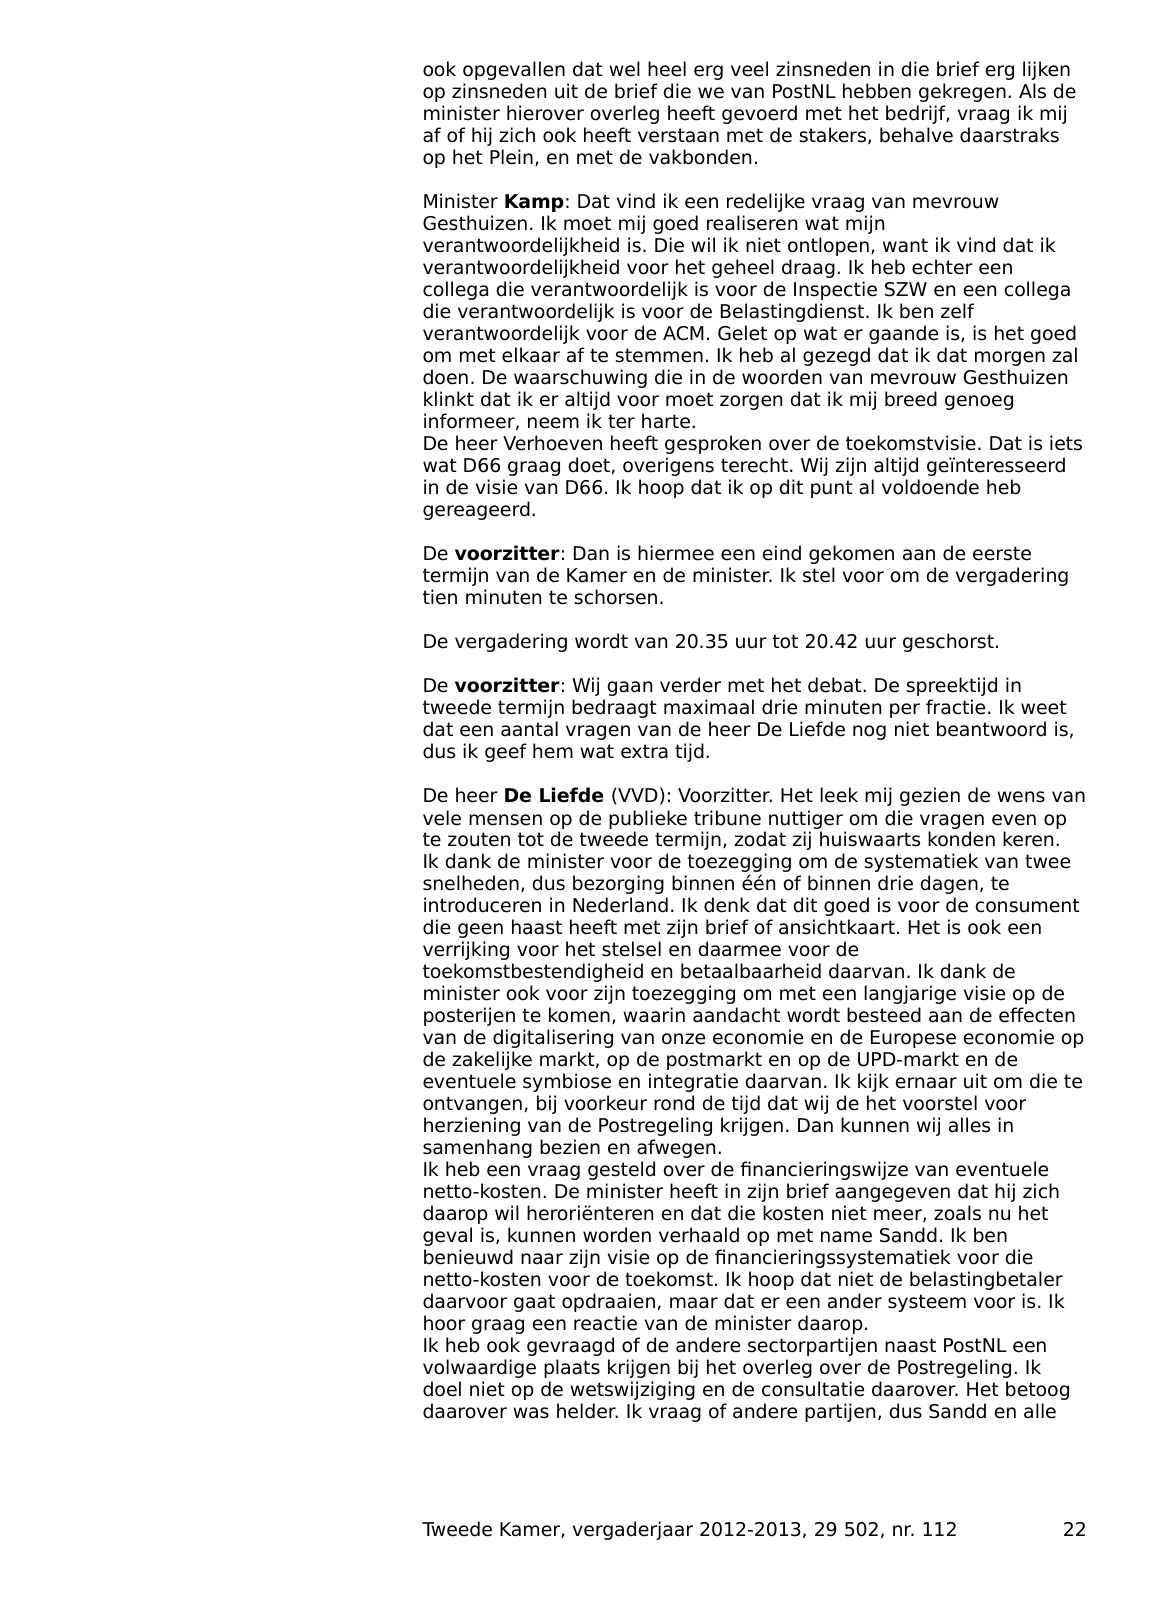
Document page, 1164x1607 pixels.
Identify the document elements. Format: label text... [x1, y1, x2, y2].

text De voorzitter: Wij gaan verder met het debat. De spreektijd in tweede termijn bedraagt maximaal drie minuten per fractie. Ik weet dat een aantal vragen van de heer De Liefde nog niet beantwoord is, dus ik geef hem wat extra tijd. [422, 675, 1087, 763]
text De vergadering wordt van 20.35 uur tot 20.42 uur geschorst. [422, 631, 1087, 653]
text De heer Verhoeven heeft gesproken over de toekomstvisie. Dat is iets wat D66 graag doet, overigens terecht. Wij zijn altijd geïnteresseerd in de visie van D66. Ik hoop dat ik op dit punt al voldoende heb gereageerd. [422, 433, 1087, 521]
text Minister Kamp: Dat vind ik een redelijke vraag van mevrouw Gesthuizen. Ik moet mij goed realiseren wat mijn verantwoordelijkheid is. Die wil ik niet ontlopen, want ik vind dat ik verantwoordelijkheid voor het geheel draag. Ik heb echter een collega die verantwoordelijk is voor de Inspectie SZW en een collega die verantwoordelijk is voor de Belastingdienst. Ik ben zelf verantwoordelijk voor de ACM. Gelet op wat er gaande is, is het goed om met elkaar af te stemmen. Ik heb al gezegd dat ik dat morgen zal doen. De waarschuwing die in de woorden van mevrouw Gesthuizen klinkt dat ik er altijd voor moet zorgen dat ik mij breed genoeg informeer, neem ik ter harte. [422, 191, 1087, 433]
text ook opgevallen dat wel heel erg veel zinsneden in die brief erg lijken op zinsneden uit de brief die we van PostNL hebben gekregen. Als de minister hierover overleg heeft gevoerd met het bedrijf, vraag ik mij af of hij zich ook heeft verstaan met de stakers, behalve daarstraks op het Plein, en met de vakbonden. [422, 59, 1087, 169]
text De voorzitter: Dan is hiermee een eind gekomen aan de eerste termijn van de Kamer en de minister. Ik stel voor om de vergadering tien minuten te schorsen. [422, 543, 1087, 609]
text Ik dank de minister voor de toezegging om de systematiek van twee snelheden, dus bezorging binnen één of binnen drie dagen, te introduceren in Nederland. Ik denk dat dit goed is voor de consument die geen haast heeft met zijn brief of ansichtkaart. Het is ook een verrijking voor het stelsel en daarmee voor de toekomstbestendigheid en betaalbaarheid daarvan. Ik dank de minister ook voor zijn toezegging om met een langjarige visie op de posterijen te komen, waarin aandacht wordt besteed aan de effecten van de digitalisering van onze economie en de Europese economie op de zakelijke markt, op de postmarkt en op de UPD-markt en de eventuele symbiose en integratie daarvan. Ik kijk ernaar uit om die te ontvangen, bij voorkeur rond de tijd dat wij de het voorstel voor herziening van de Postregeling krijgen. Dan kunnen wij alles in samenhang bezien en afwegen. [422, 851, 1087, 1159]
text Ik heb een vraag gesteld over de financieringswijze van eventuele netto-kosten. De minister heeft in zijn brief aangegeven dat hij zich daarop wil heroriënteren en dat die kosten niet meer, zoals nu het geval is, kunnen worden verhaald op met name Sandd. Ik ben benieuwd naar zijn visie op de financieringssystematiek voor die netto-kosten voor de toekomst. Ik hoop dat niet de belastingbetaler daarvoor gaat opdraaien, maar dat er een ander systeem voor is. Ik hoor graag een reactie van de minister daarop. [422, 1159, 1087, 1335]
text Ik heb ook gevraagd of de andere sectorpartijen naast PostNL een volwaardige plaats krijgen bij het overleg over de Postregeling. Ik doel niet op de wetswijziging en de consultatie daarover. Het betoog daarover was helder. Ik vraag of andere partijen, dus Sandd en alle [422, 1335, 1087, 1423]
text De heer De Liefde (VVD): Voorzitter. Het leek mij gezien de wens van vele mensen op de publieke tribune nuttiger om die vragen even op te zouten tot de tweede termijn, zodat zij huiswaarts konden keren. [422, 785, 1087, 851]
